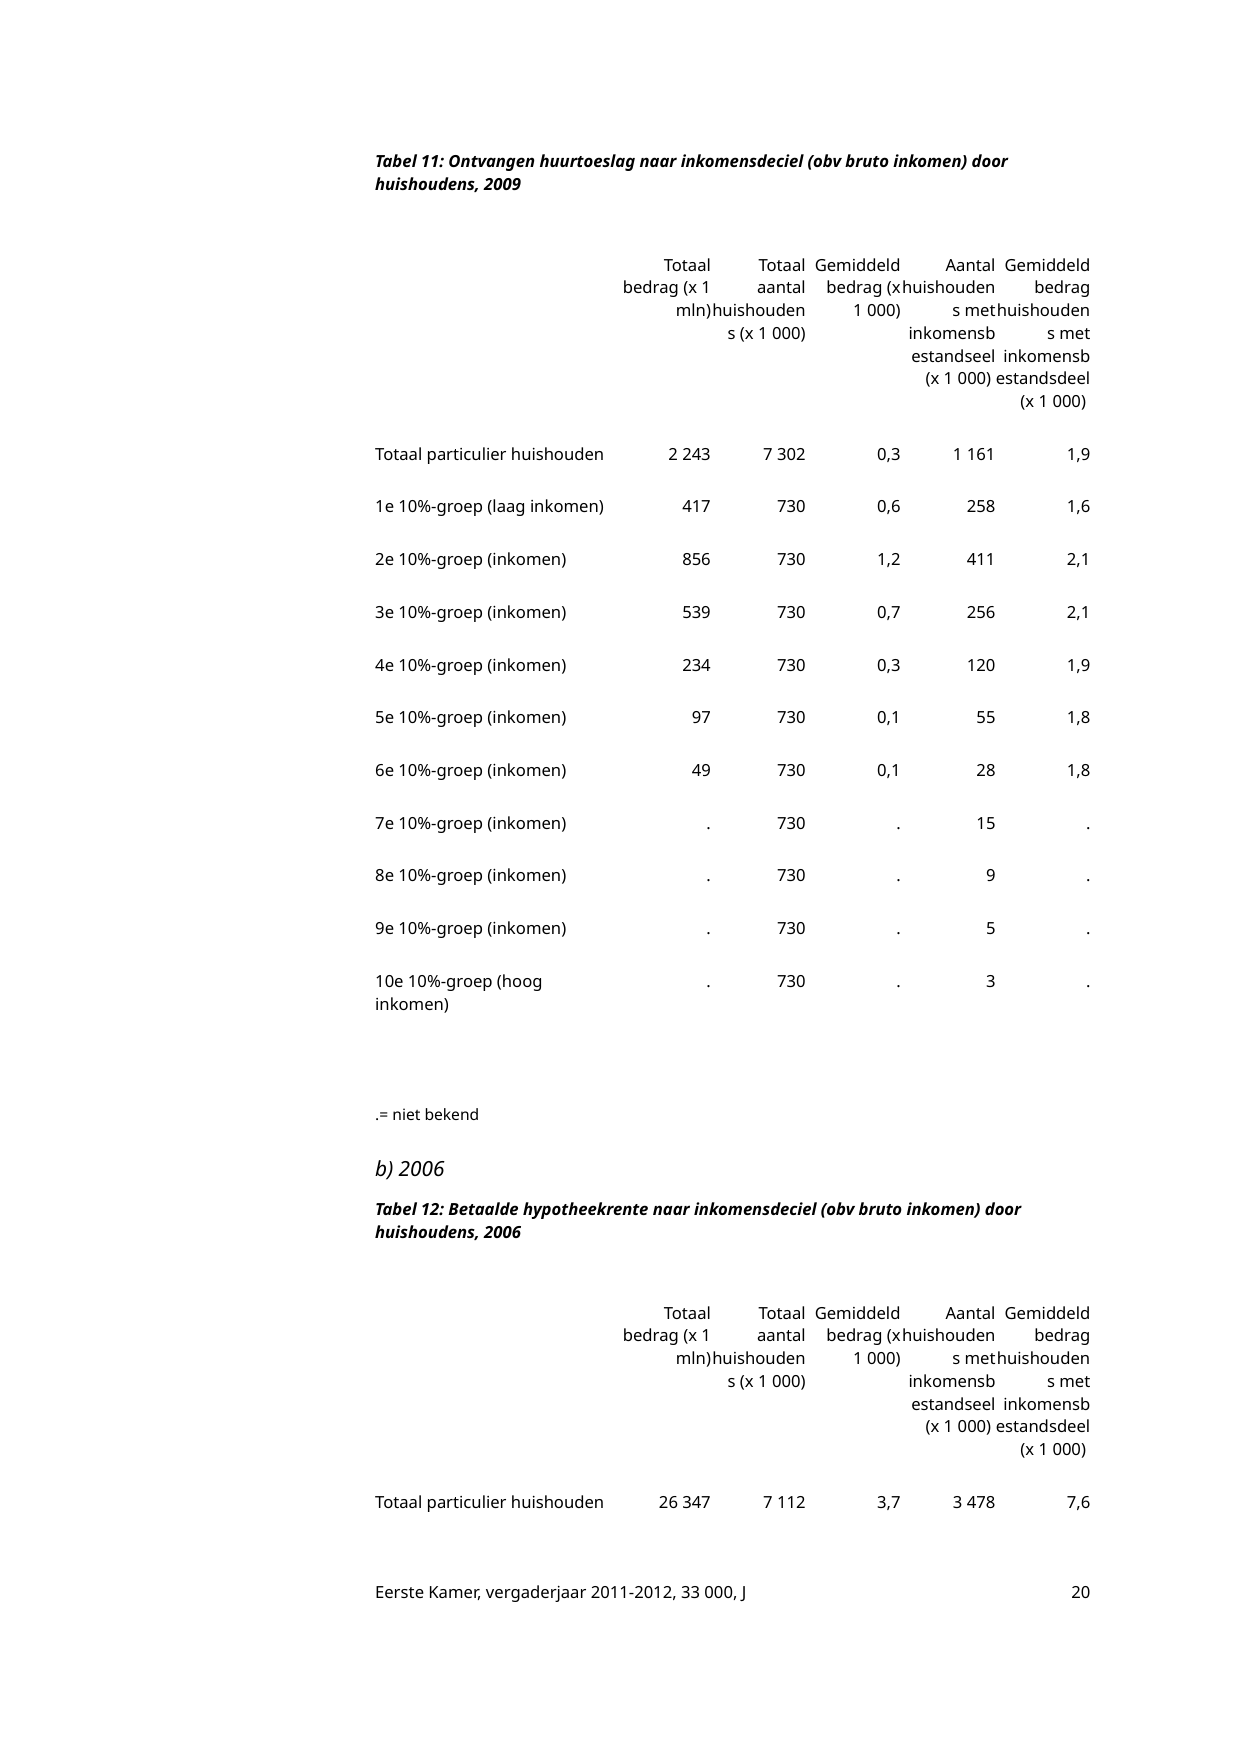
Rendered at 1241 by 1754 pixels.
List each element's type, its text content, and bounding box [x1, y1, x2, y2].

table_header Gemiddeld bedrag (x 1 000) [805, 253, 900, 442]
table_cell 1,6 [995, 495, 1090, 548]
table_cell . [616, 864, 711, 917]
table_cell . [805, 811, 900, 864]
table_cell 730 [711, 759, 805, 811]
table_cell 1,2 [805, 548, 900, 600]
table_cell 256 [900, 600, 995, 653]
table_cell 417 [616, 495, 711, 548]
table_cell . [995, 917, 1090, 969]
table_cell 234 [616, 653, 711, 706]
table_cell 1,9 [995, 442, 1090, 495]
table_cell 7e 10%-groep (inkomen) [375, 811, 616, 864]
table_cell 120 [900, 653, 995, 706]
table_cell 730 [711, 600, 805, 653]
table_cell 730 [711, 969, 805, 1045]
table_cell 26 347 [616, 1490, 711, 1513]
table_header Totaal aantal huishoudens (x 1 000) [711, 253, 805, 442]
table_cell . [995, 969, 1090, 1045]
table_header Gemiddeld bedrag huishoudens met inkomensbestandsdeel (x 1 000) [995, 1301, 1090, 1490]
table_cell 4e 10%-groep (inkomen) [375, 653, 616, 706]
table_cell . [805, 864, 900, 917]
table_cell 0,3 [805, 442, 900, 495]
table_cell 2,1 [995, 548, 1090, 600]
table_cell 9 [900, 864, 995, 917]
table_header Gemiddeld bedrag (x 1 000) [805, 1301, 900, 1490]
table_cell 730 [711, 548, 805, 600]
text Tabel 11: Ontvangen huurtoeslag naar inkomensdeciel (obv bruto inkomen) door huishoudens, 2009 [375, 150, 1090, 195]
table_cell 55 [900, 706, 995, 758]
table_cell 49 [616, 759, 711, 811]
text b) 2006 [375, 1154, 1090, 1183]
table_cell 7 112 [711, 1490, 805, 1513]
table_cell . [616, 969, 711, 1045]
table_cell 8e 10%-groep (inkomen) [375, 864, 616, 917]
table_cell 1,9 [995, 653, 1090, 706]
table_cell 5e 10%-groep (inkomen) [375, 706, 616, 758]
table_cell Totaal particulier huishouden [375, 1490, 616, 1513]
table_cell . [995, 864, 1090, 917]
table_cell 5 [900, 917, 995, 969]
table_cell 730 [711, 495, 805, 548]
table_cell 411 [900, 548, 995, 600]
table_cell 15 [900, 811, 995, 864]
table_cell 539 [616, 600, 711, 653]
table_header [375, 253, 616, 442]
table_cell 1,8 [995, 706, 1090, 758]
table_header Totaal bedrag (x 1 mln) [616, 1301, 711, 1490]
table_header [375, 1301, 616, 1490]
table_header Aantal huishoudens met inkomensbestandseel (x 1 000) [900, 1301, 995, 1490]
table_cell 1e 10%-groep (laag inkomen) [375, 495, 616, 548]
table_cell 97 [616, 706, 711, 758]
table_cell 856 [616, 548, 711, 600]
table_cell 9e 10%-groep (inkomen) [375, 917, 616, 969]
table_cell 0,1 [805, 706, 900, 758]
table_header Gemiddeld bedrag huishoudens met inkomensbestandsdeel (x 1 000) [995, 253, 1090, 442]
table_cell 2e 10%-groep (inkomen) [375, 548, 616, 600]
text .= niet bekend [375, 1103, 1090, 1124]
table_cell 730 [711, 653, 805, 706]
table_cell 3 [900, 969, 995, 1045]
table_cell 7,6 [995, 1490, 1090, 1513]
table_cell 730 [711, 864, 805, 917]
table_cell 7 302 [711, 442, 805, 495]
table_cell 10e 10%-groep (hoog inkomen) [375, 969, 616, 1045]
table_header Aantal huishoudens met inkomensbestandseel (x 1 000) [900, 253, 995, 442]
table_cell . [995, 811, 1090, 864]
table_cell . [616, 917, 711, 969]
table_cell . [616, 811, 711, 864]
table_cell 730 [711, 811, 805, 864]
table_cell 0,6 [805, 495, 900, 548]
table_cell 0,7 [805, 600, 900, 653]
table_cell 730 [711, 917, 805, 969]
table_cell 0,1 [805, 759, 900, 811]
table_cell 0,3 [805, 653, 900, 706]
text Tabel 12: Betaalde hypotheekrente naar inkomensdeciel (obv bruto inkomen) door huishoudens, 2006 [375, 1198, 1090, 1243]
table_cell 3 478 [900, 1490, 995, 1513]
table_cell 28 [900, 759, 995, 811]
table_cell Totaal particulier huishouden [375, 442, 616, 495]
table_cell . [805, 917, 900, 969]
table_cell 2 243 [616, 442, 711, 495]
table_cell 1 161 [900, 442, 995, 495]
table_cell . [805, 969, 900, 1045]
table_cell 3e 10%-groep (inkomen) [375, 600, 616, 653]
table_cell 258 [900, 495, 995, 548]
table_cell 2,1 [995, 600, 1090, 653]
table_cell 1,8 [995, 759, 1090, 811]
table_header Totaal bedrag (x 1 mln) [616, 253, 711, 442]
table_cell 730 [711, 706, 805, 758]
table_cell 3,7 [805, 1490, 900, 1513]
table_cell 6e 10%-groep (inkomen) [375, 759, 616, 811]
table_header Totaal aantal huishoudens (x 1 000) [711, 1301, 805, 1490]
